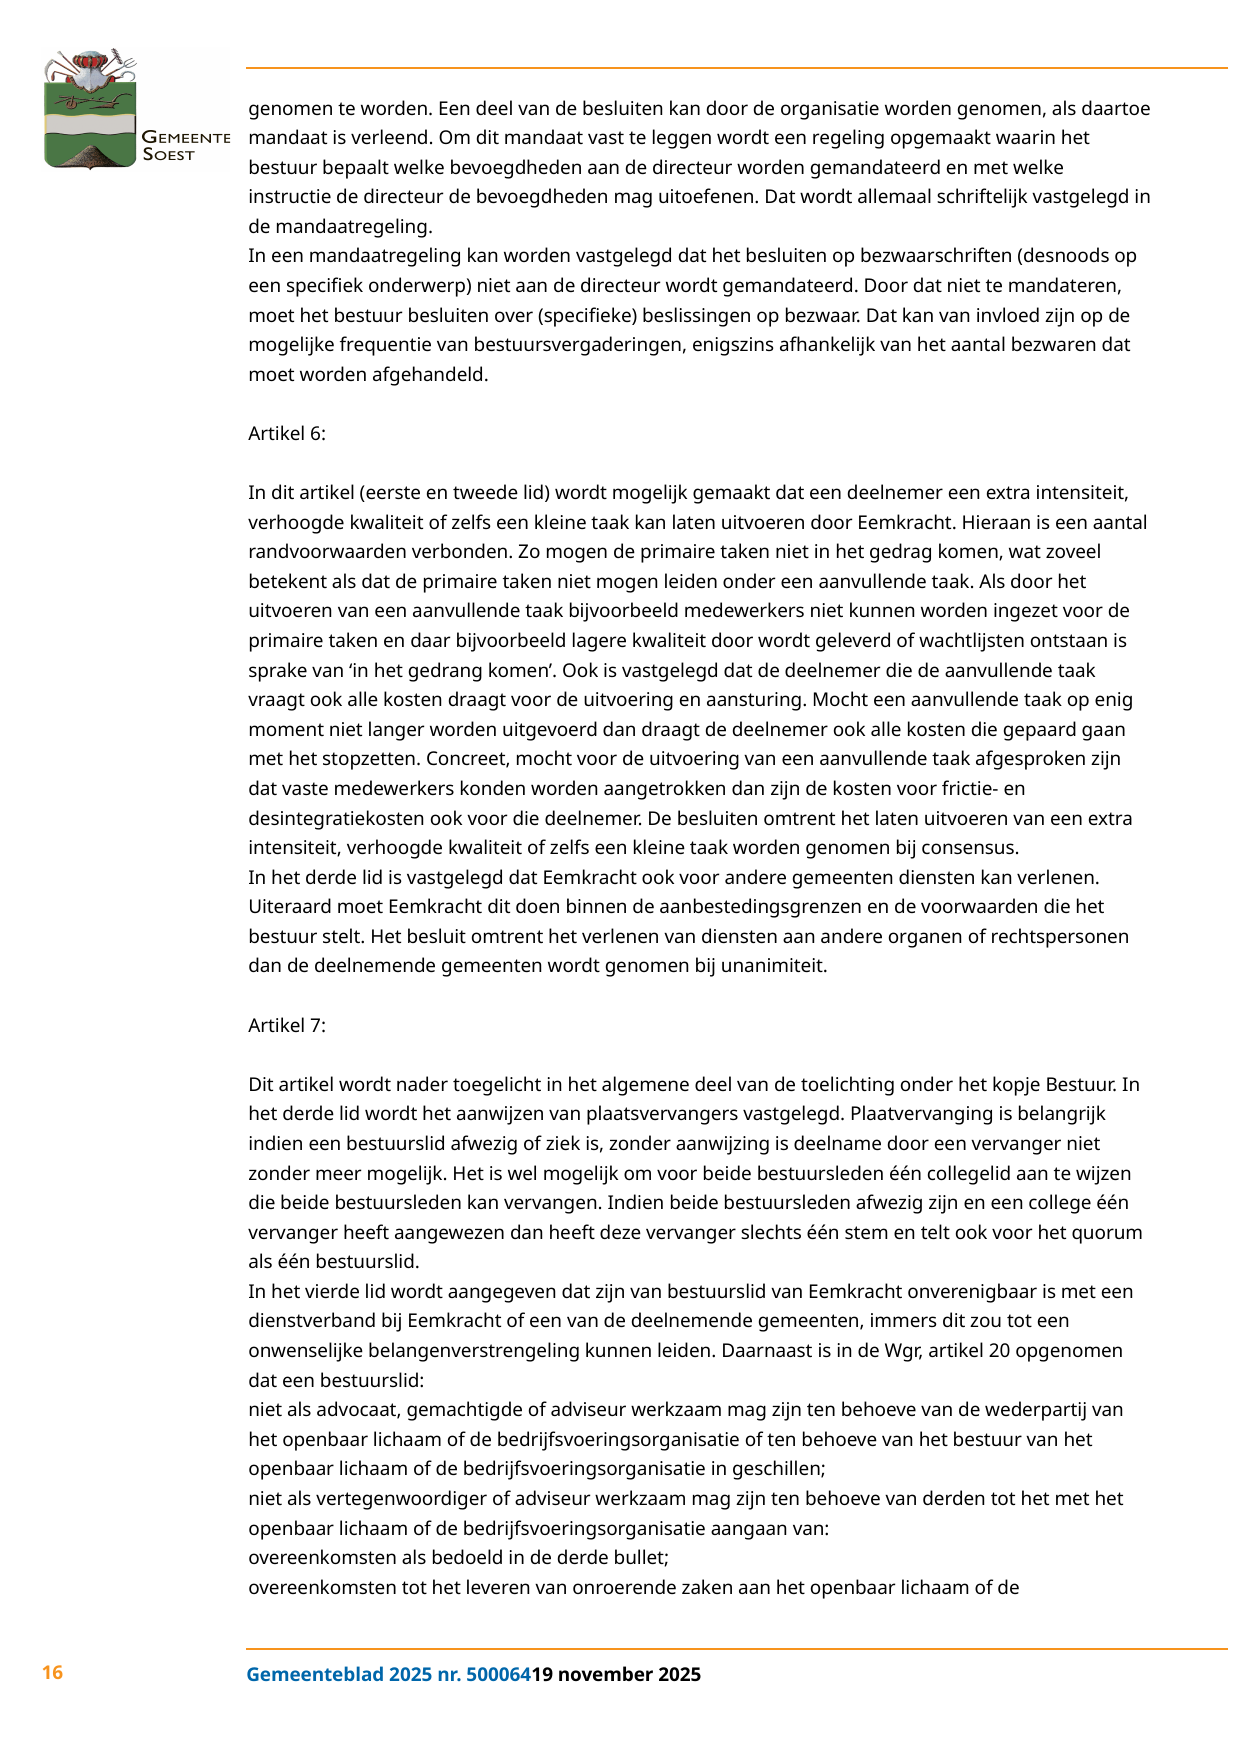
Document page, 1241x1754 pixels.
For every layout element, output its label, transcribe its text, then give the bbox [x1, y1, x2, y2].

text In het derde lid is vastgelegd dat Eemkracht ook voor andere gemeenten diensten kan verlenen. Uiteraard moet Eemkracht dit doen binnen de aanbestedingsgrenzen en de voorwaarden die het bestuur stelt. Het besluit omtrent het verlenen van diensten aan andere organen of rechtspersonen dan de deelnemende gemeenten wordt genomen bij unanimiteit. [248, 864, 1152, 978]
text niet als vertegenwoordiger of adviseur werkzaam mag zijn ten behoeve van derden tot het met het openbaar lichaam of de bedrijfsvoeringsorganisatie aangaan van: [248, 1485, 1152, 1541]
text In dit artikel (eerste en tweede lid) wordt mogelijk gemaakt dat een deelnemer een extra intensiteit, verhoogde kwaliteit of zelfs een kleine taak kan laten uitvoeren door Eemkracht. Hieraan is een aantal randvoorwaarden verbonden. Zo mogen de primaire taken niet in het gedrag komen, wat zoveel betekent als dat de primaire taken niet mogen leiden onder een aanvullende taak. Als door het uitvoeren van een aanvullende taak bijvoorbeeld medewerkers niet kunnen worden ingezet voor de primaire taken en daar bijvoorbeeld lagere kwaliteit door wordt geleverd of wachtlijsten ontstaan is sprake van ‘in het gedrang komen’. Ook is vastgelegd dat de deelnemer die de aanvullende taak vraagt ook alle kosten draagt voor de uitvoering en aansturing. Mocht een aanvullende taak op enig moment niet langer worden uitgevoerd dan draagt de deelnemer ook alle kosten die gepaard gaan met het stopzetten. Concreet, mocht voor de uitvoering van een aanvullende taak afgesproken zijn dat vaste medewerkers konden worden aangetrokken dan zijn de kosten voor frictie- en desintegratiekosten ook voor die deelnemer. De besluiten omtrent het laten uitvoeren van een extra intensiteit, verhoogde kwaliteit of zelfs een kleine taak worden genomen bij consensus. [248, 479, 1152, 860]
text niet als advocaat, gemachtigde of adviseur werkzaam mag zijn ten behoeve van de wederpartij van het openbaar lichaam of de bedrijfsvoeringsorganisatie of ten behoeve van het bestuur van het openbaar lichaam of de bedrijfsvoeringsorganisatie in geschillen; [248, 1396, 1152, 1481]
text In een mandaatregeling kan worden vastgelegd dat het besluiten op bezwaarschriften (desnoods op een specifiek onderwerp) niet aan de directeur wordt gemandateerd. Door dat niet te mandateren, moet het bestuur besluiten over (specifieke) beslissingen op bezwaar. Dat kan van invloed zijn op de mogelijke frequentie van bestuursvergaderingen, enigszins afhankelijk van het aantal bezwaren dat moet worden afgehandeld. [248, 243, 1152, 387]
text genomen te worden. Een deel van de besluiten kan door de organisatie worden genomen, als daartoe mandaat is verleend. Om dit mandaat vast te leggen wordt een regeling opgemaakt waarin het bestuur bepaalt welke bevoegdheden aan de directeur worden gemandateerd en met welke instructie de directeur de bevoegdheden mag uitoefenen. Dat wordt allemaal schriftelijk vastgelegd in de mandaatregeling. [248, 95, 1152, 239]
picture [41, 47, 231, 172]
text In het vierde lid wordt aangegeven dat zijn van bestuurslid van Eemkracht onverenigbaar is met een dienstverband bij Eemkracht of een van de deelnemende gemeenten, immers dit zou tot een onwenselijke belangenverstrengeling kunnen leiden. Daarnaast is in de Wgr, artikel 20 opgenomen dat een bestuurslid: [248, 1278, 1152, 1393]
text Artikel 6: [248, 420, 1152, 446]
text Dit artikel wordt nader toegelicht in het algemene deel van de toelichting onder het kopje Bestuur. In het derde lid wordt het aanwijzen van plaatsvervangers vastgelegd. Plaatvervanging is belangrijk indien een bestuurslid afwezig of ziek is, zonder aanwijzing is deelname door een vervanger niet zonder meer mogelijk. Het is wel mogelijk om voor beide bestuursleden één collegelid aan te wijzen die beide bestuursleden kan vervangen. Indien beide bestuursleden afwezig zijn en een college één vervanger heeft aangewezen dan heeft deze vervanger slechts één stem en telt ook voor het quorum als één bestuurslid. [248, 1071, 1152, 1274]
text overeenkomsten tot het leveren van onroerende zaken aan het openbaar lichaam of de [248, 1574, 1152, 1600]
text overeenkomsten als bedoeld in de derde bullet; [248, 1544, 1152, 1570]
text Artikel 7: [248, 1012, 1152, 1038]
